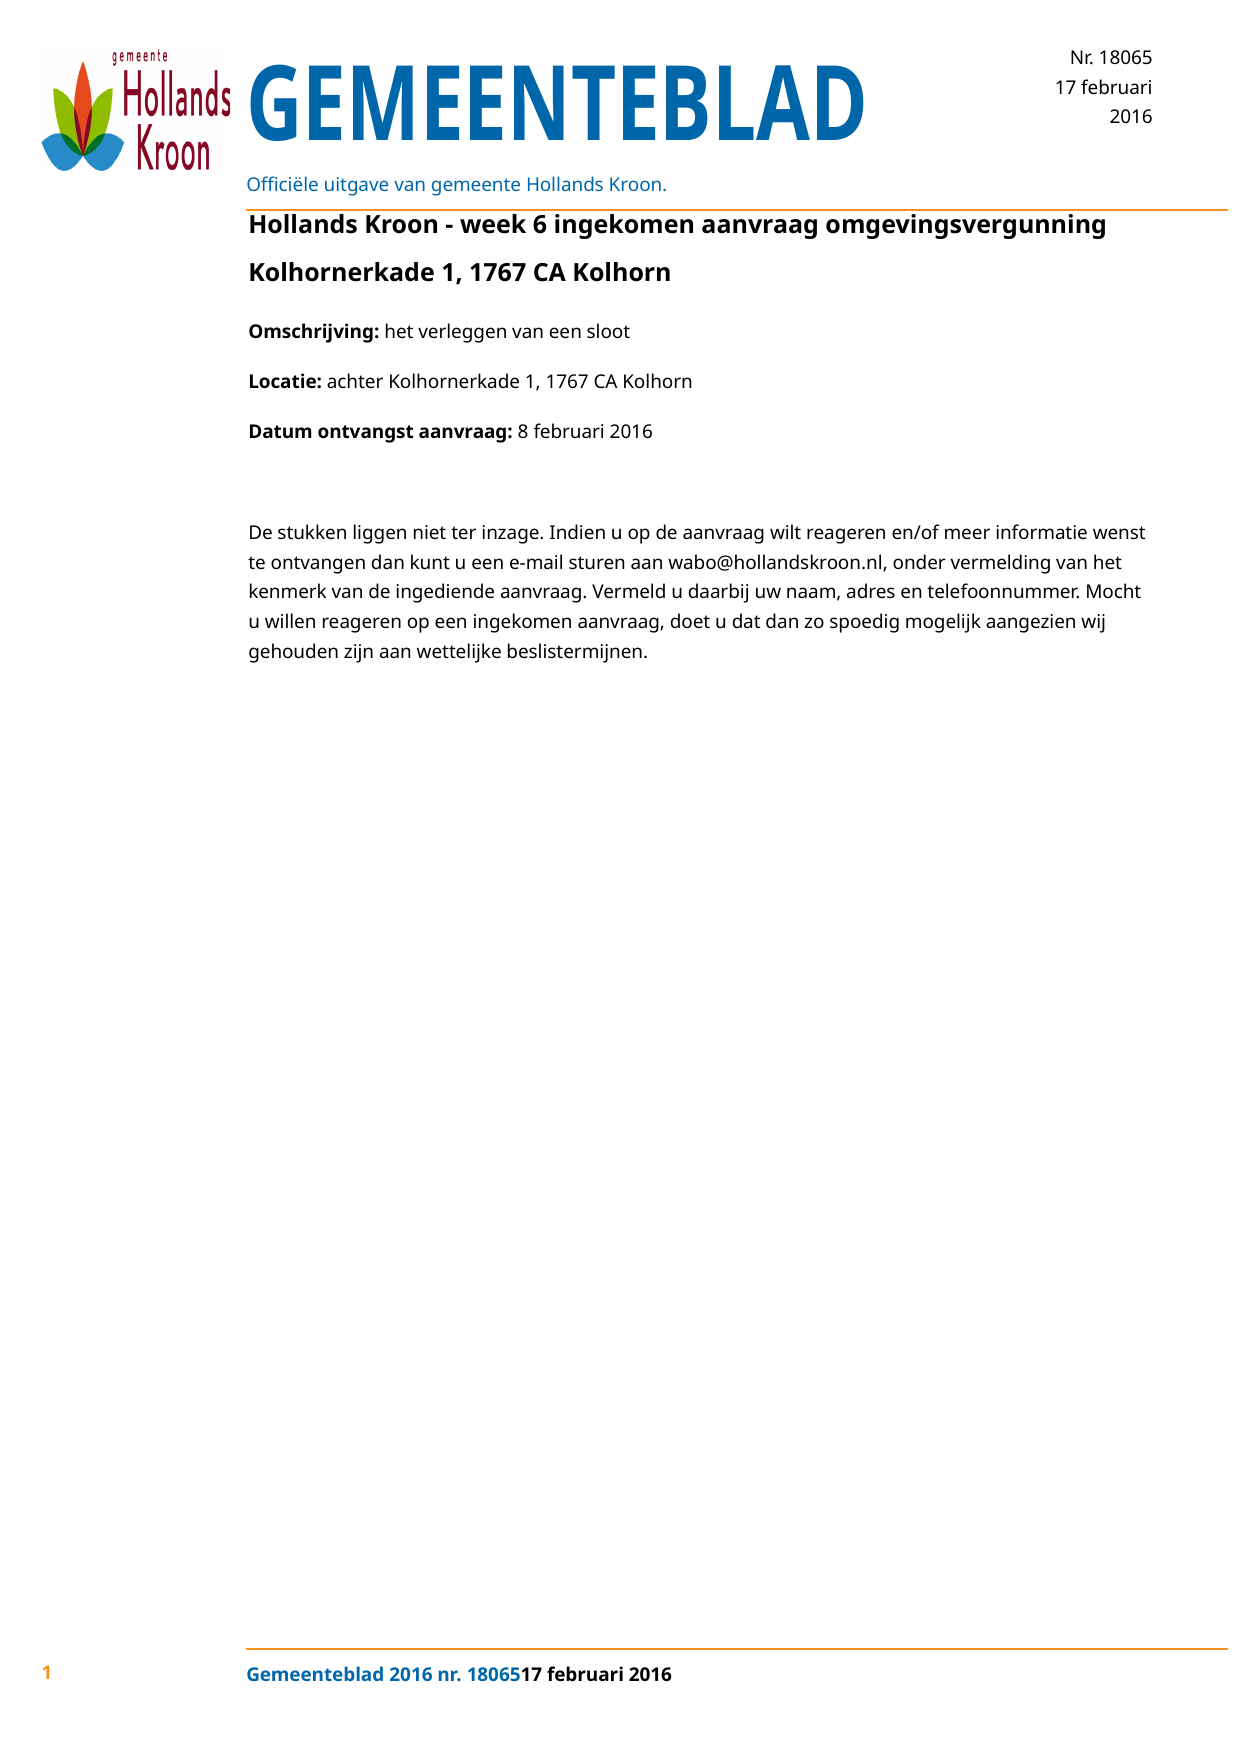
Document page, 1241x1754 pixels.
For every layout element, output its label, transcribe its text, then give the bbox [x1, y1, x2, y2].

text Locatie: achter Kolhornerkade 1, 1767 CA Kolhorn [248, 368, 1152, 394]
text De stukken liggen niet ter inzage. Indien u op de aanvraag wilt reageren en/of meer informatie wenst te ontvangen dan kunt u een e-mail sturen aan wabo@hollandskroon.nl, onder vermelding van het kenmerk van de ingediende aanvraag. Vermeld u daarbij uw naam, adres en telefoonnummer. Mocht u willen reageren op een ingekomen aanvraag, doet u dat dan zo spoedig mogelijk aangezien wij gehouden zijn aan wettelijke beslistermijnen. [248, 519, 1152, 664]
text Hollands Kroon - week 6 ingekomen aanvraag omgevingsvergunning Kolhornerkade 1, 1767 CA Kolhorn [248, 211, 1152, 288]
picture [41, 47, 231, 172]
text Datum ontvangst aanvraag: 8 februari 2016 [248, 419, 1152, 444]
text Omschrijving: het verleggen van een sloot [248, 318, 1152, 344]
